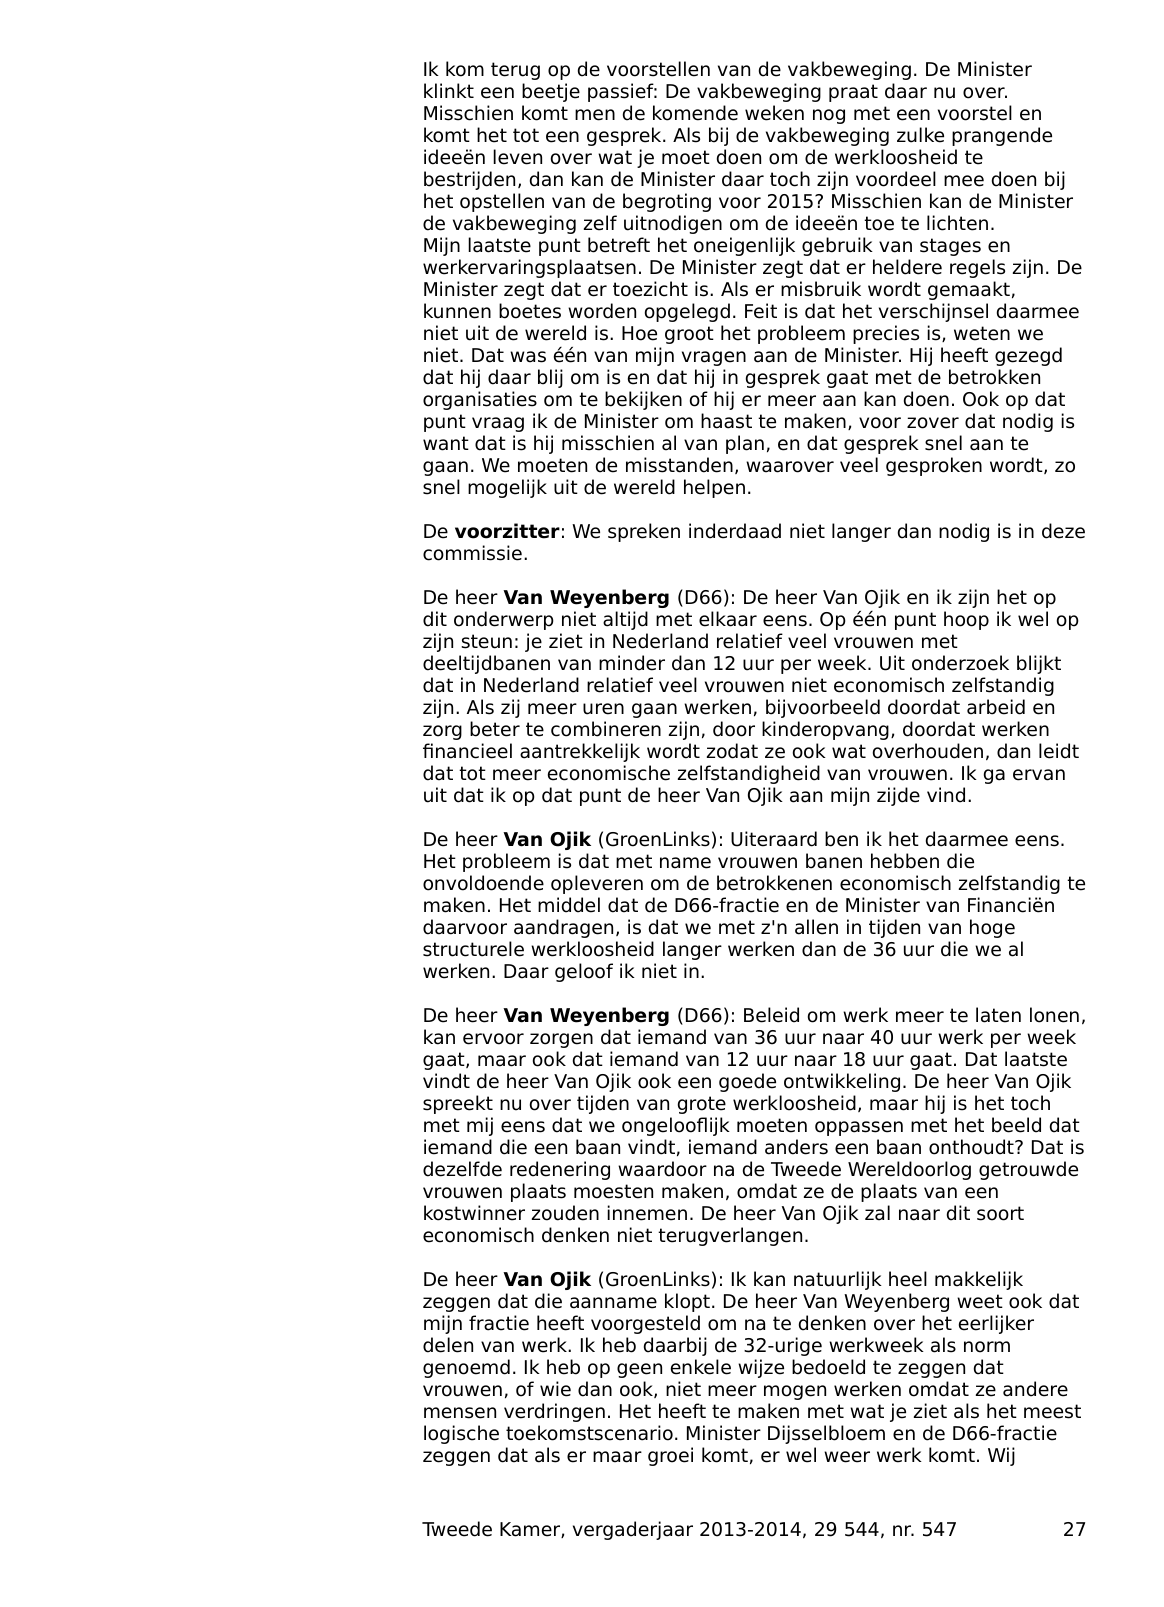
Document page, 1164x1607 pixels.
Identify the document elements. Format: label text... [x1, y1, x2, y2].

text De heer Van Weyenberg (D66): De heer Van Ojik en ik zijn het op dit onderwerp niet altijd met elkaar eens. Op één punt hoop ik wel op zijn steun: je ziet in Nederland relatief veel vrouwen met deeltijdbanen van minder dan 12 uur per week. Uit onderzoek blijkt dat in Nederland relatief veel vrouwen niet economisch zelfstandig zijn. Als zij meer uren gaan werken, bijvoorbeeld doordat arbeid en zorg beter te combineren zijn, door kinderopvang, doordat werken financieel aantrekkelijk wordt zodat ze ook wat overhouden, dan leidt dat tot meer economische zelfstandigheid van vrouwen. Ik ga ervan uit dat ik op dat punt de heer Van Ojik aan mijn zijde vind. [422, 587, 1087, 807]
text Mijn laatste punt betreft het oneigenlijk gebruik van stages en werkervaringsplaatsen. De Minister zegt dat er heldere regels zijn. De Minister zegt dat er toezicht is. Als er misbruik wordt gemaakt, kunnen boetes worden opgelegd. Feit is dat het verschijnsel daarmee niet uit de wereld is. Hoe groot het probleem precies is, weten we niet. Dat was één van mijn vragen aan de Minister. Hij heeft gezegd dat hij daar blij om is en dat hij in gesprek gaat met de betrokken organisaties om te bekijken of hij er meer aan kan doen. Ook op dat punt vraag ik de Minister om haast te maken, voor zover dat nodig is want dat is hij misschien al van plan, en dat gesprek snel aan te gaan. We moeten de misstanden, waarover veel gesproken wordt, zo snel mogelijk uit de wereld helpen. [422, 235, 1087, 499]
text De voorzitter: We spreken inderdaad niet langer dan nodig is in deze commissie. [422, 521, 1087, 565]
text De heer Van Ojik (GroenLinks): Uiteraard ben ik het daarmee eens. Het probleem is dat met name vrouwen banen hebben die onvoldoende opleveren om de betrokkenen economisch zelfstandig te maken. Het middel dat de D66-fractie en de Minister van Financiën daarvoor aandragen, is dat we met z'n allen in tijden van hoge structurele werkloosheid langer werken dan de 36 uur die we al werken. Daar geloof ik niet in. [422, 829, 1087, 983]
text De heer Van Weyenberg (D66): Beleid om werk meer te laten lonen, kan ervoor zorgen dat iemand van 36 uur naar 40 uur werk per week gaat, maar ook dat iemand van 12 uur naar 18 uur gaat. Dat laatste vindt de heer Van Ojik ook een goede ontwikkeling. De heer Van Ojik spreekt nu over tijden van grote werkloosheid, maar hij is het toch met mij eens dat we ongelooflijk moeten oppassen met het beeld dat iemand die een baan vindt, iemand anders een baan onthoudt? Dat is dezelfde redenering waardoor na de Tweede Wereldoorlog getrouwde vrouwen plaats moesten maken, omdat ze de plaats van een kostwinner zouden innemen. De heer Van Ojik zal naar dit soort economisch denken niet terugverlangen. [422, 1005, 1087, 1247]
text Ik kom terug op de voorstellen van de vakbeweging. De Minister klinkt een beetje passief: De vakbeweging praat daar nu over. Misschien komt men de komende weken nog met een voorstel en komt het tot een gesprek. Als bij de vakbeweging zulke prangende ideeën leven over wat je moet doen om de werkloosheid te bestrijden, dan kan de Minister daar toch zijn voordeel mee doen bij het opstellen van de begroting voor 2015? Misschien kan de Minister de vakbeweging zelf uitnodigen om de ideeën toe te lichten. [422, 59, 1087, 235]
text De heer Van Ojik (GroenLinks): Ik kan natuurlijk heel makkelijk zeggen dat die aanname klopt. De heer Van Weyenberg weet ook dat mijn fractie heeft voorgesteld om na te denken over het eerlijker delen van werk. Ik heb daarbij de 32-urige werkweek als norm genoemd. Ik heb op geen enkele wijze bedoeld te zeggen dat vrouwen, of wie dan ook, niet meer mogen werken omdat ze andere mensen verdringen. Het heeft te maken met wat je ziet als het meest logische toekomstscenario. Minister Dijsselbloem en de D66-fractie zeggen dat als er maar groei komt, er wel weer werk komt. Wij [422, 1269, 1087, 1467]
